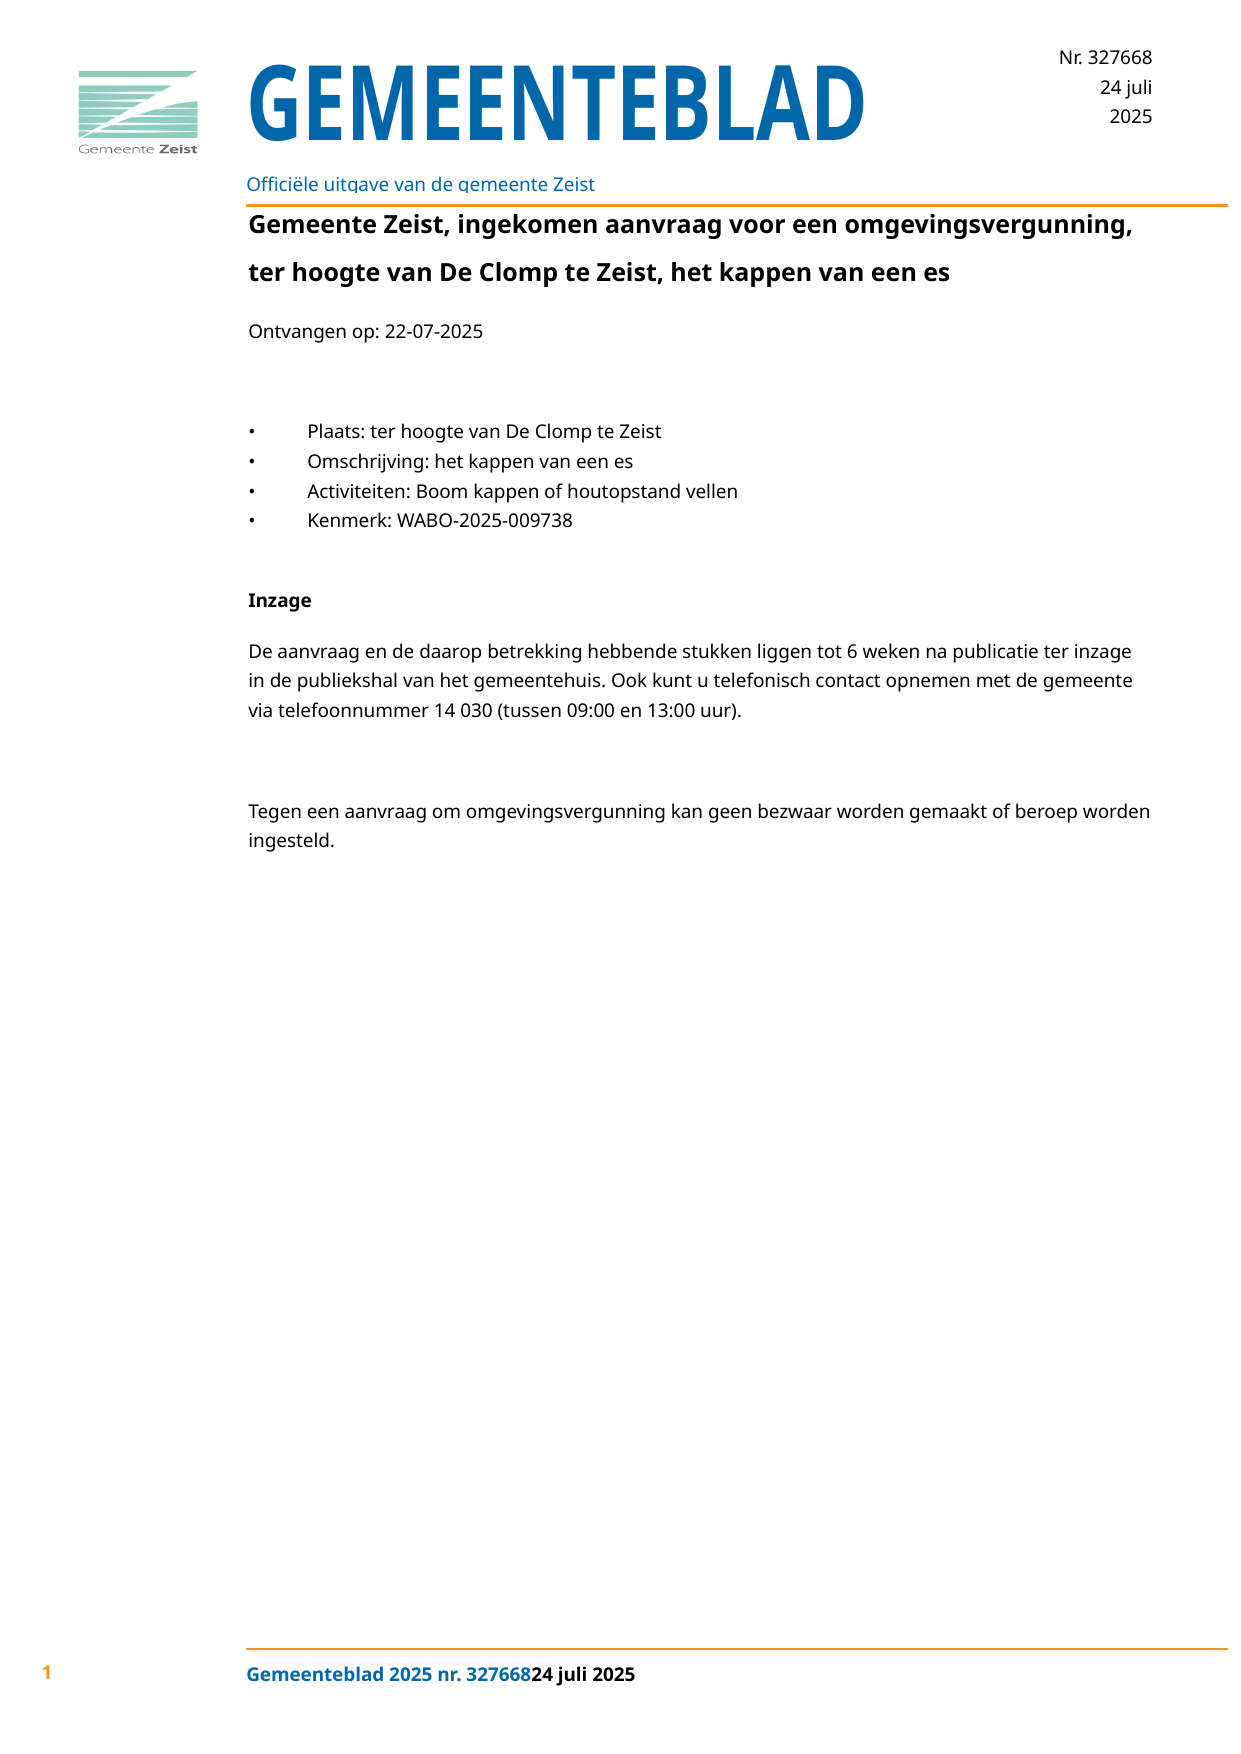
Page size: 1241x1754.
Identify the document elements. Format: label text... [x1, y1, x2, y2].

text Tegen een aanvraag om omgevingsvergunning kan geen bezwaar worden gemaakt of beroep worden ingesteld. [248, 798, 1152, 853]
text Ontvangen op: 22-07-2025 [248, 318, 1152, 344]
list Omschrijving: het kappen van een es [248, 448, 1152, 474]
text Inzage [248, 587, 1152, 613]
list Kenmerk: WABO-2025-009738 [248, 507, 1152, 533]
list Plaats: ter hoogte van De Clomp te Zeist [248, 419, 1152, 444]
text De aanvraag en de daarop betrekking hebbende stukken liggen tot 6 weken na publicatie ter inzage in de publiekshal van het gemeentehuis. Ook kunt u telefonisch contact opnemen met de gemeente via telefoonnummer 14 030 (tussen 09:00 en 13:00 uur). [248, 638, 1152, 723]
text Gemeente Zeist, ingekomen aanvraag voor een omgevingsvergunning, ter hoogte van De Clomp te Zeist, het kappen van een es [248, 207, 1152, 288]
picture [41, 47, 231, 172]
list Activiteiten: Boom kappen of houtopstand vellen [248, 478, 1152, 504]
